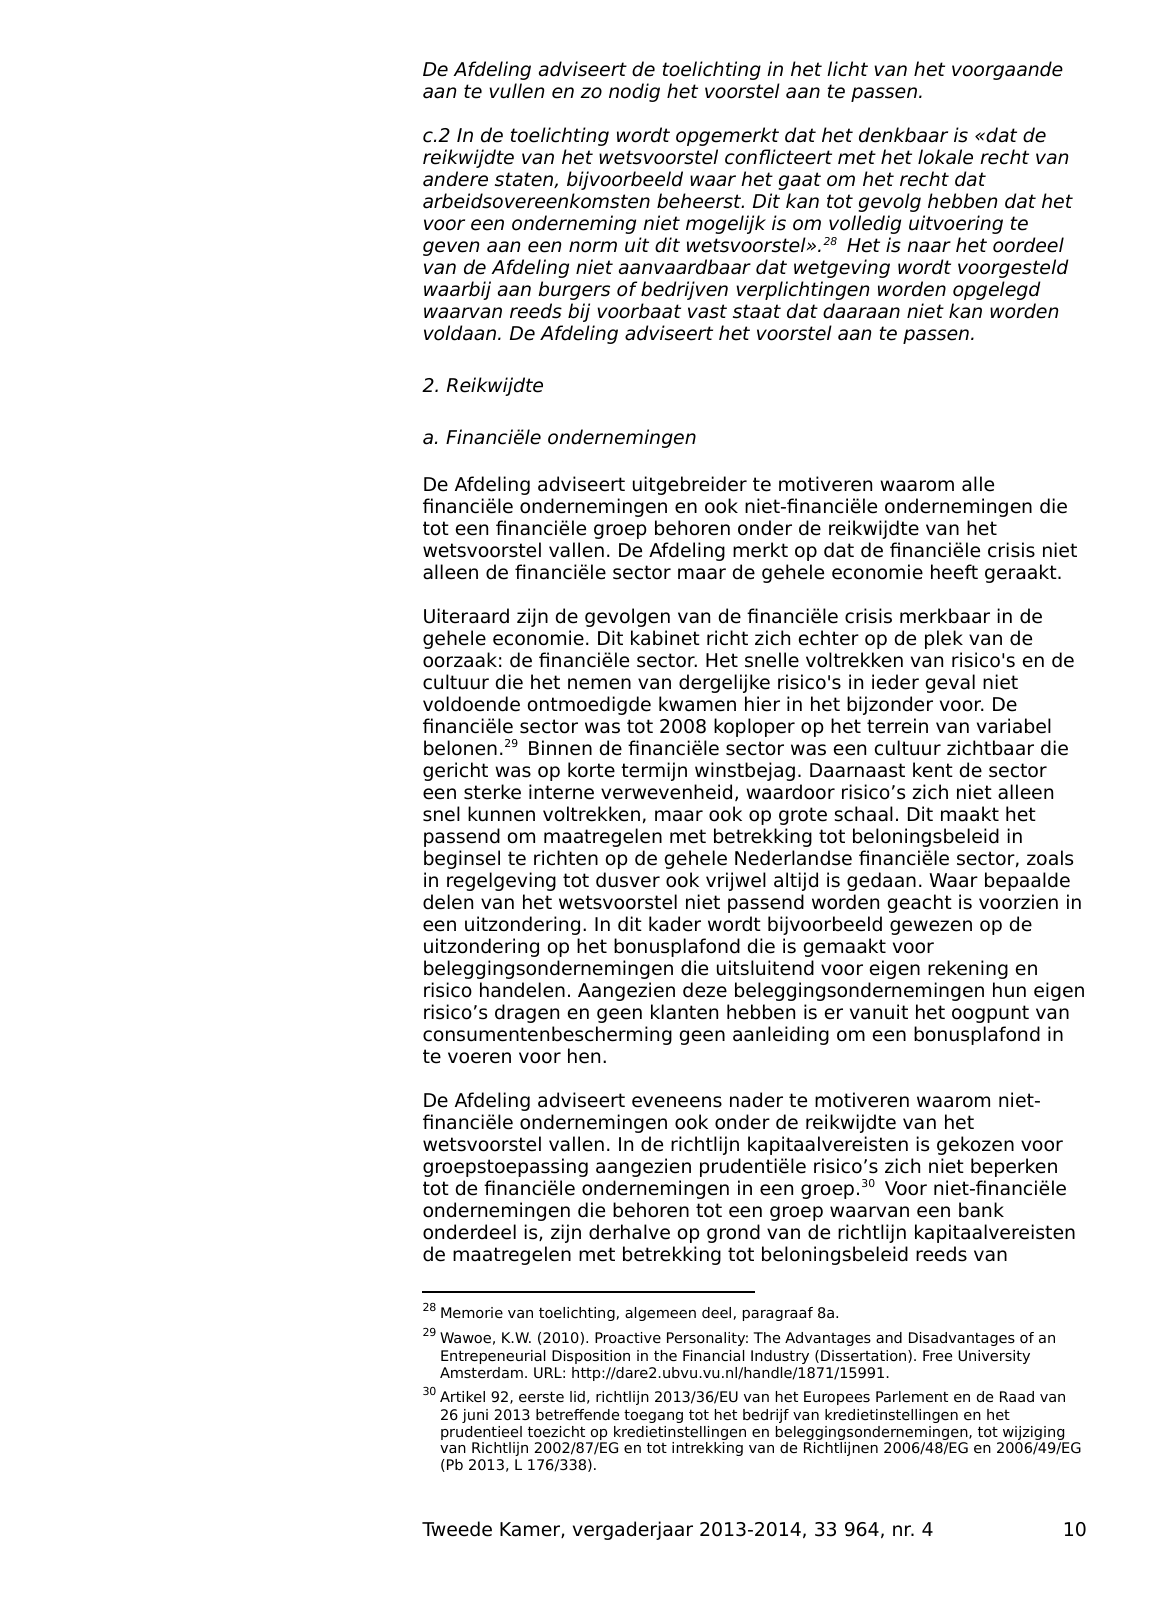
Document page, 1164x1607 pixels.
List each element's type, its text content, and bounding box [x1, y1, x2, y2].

subtitle 2. Reikwijdte [422, 375, 1087, 397]
text De Afdeling adviseert de toelichting in het licht van het voorgaande aan te vullen en zo nodig het voorstel aan te passen. [422, 59, 1087, 103]
text Artikel 92, eerste lid, richtlijn 2013/36/EU van het Europees Parlement en de Raad van 26 juni 2013 betreffende toegang tot het bedrijf van kredietinstellingen en het prudentieel toezicht op kredietinstellingen en beleggingsondernemingen, tot wijziging van Richtlijn 2002/87/EG en tot intrekking van de Richtlijnen 2006/48/EG en 2006/49/EG (Pb 2013, L 176/338). [422, 1385, 1087, 1474]
text Uiteraard zijn de gevolgen van de financiële crisis merkbaar in de gehele economie. Dit kabinet richt zich echter op de plek van de oorzaak: de financiële sector. Het snelle voltrekken van risico's en de cultuur die het nemen van dergelijke risico's in ieder geval niet voldoende ontmoedigde kwamen hier in het bijzonder voor. De financiële sector was tot 2008 koploper op het terrein van variabel belonen. Binnen de financiële sector was een cultuur zichtbaar die gericht was op korte termijn winstbejag. Daarnaast kent de sector een sterke interne verwevenheid, waardoor risico’s zich niet alleen snel kunnen voltrekken, maar ook op grote schaal. Dit maakt het passend om maatregelen met betrekking tot beloningsbeleid in beginsel te richten op de gehele Nederlandse financiële sector, zoals in regelgeving tot dusver ook vrijwel altijd is gedaan. Waar bepaalde delen van het wetsvoorstel niet passend worden geacht is voorzien in een uitzondering. In dit kader wordt bijvoorbeeld gewezen op de uitzondering op het bonusplafond die is gemaakt voor beleggingsondernemingen die uitsluitend voor eigen rekening en risico handelen. Aangezien deze beleggingsondernemingen hun eigen risico’s dragen en geen klanten hebben is er vanuit het oogpunt van consumentenbescherming geen aanleiding om een bonusplafond in te voeren voor hen. [422, 606, 1087, 1068]
text Memorie van toelichting, algemeen deel, paragraaf 8a. [422, 1301, 1087, 1323]
text c.2 In de toelichting wordt opgemerkt dat het denkbaar is «dat de reikwijdte van het wetsvoorstel conflicteert met het lokale recht van andere staten, bijvoorbeeld waar het gaat om het recht dat arbeidsovereenkomsten beheerst. Dit kan tot gevolg hebben dat het voor een onderneming niet mogelijk is om volledig uitvoering te geven aan een norm uit dit wetsvoorstel». Het is naar het oordeel van de Afdeling niet aanvaardbaar dat wetgeving wordt voorgesteld waarbij aan burgers of bedrijven verplichtingen worden opgelegd waarvan reeds bij voorbaat vast staat dat daaraan niet kan worden voldaan. De Afdeling adviseert het voorstel aan te passen. [422, 125, 1087, 345]
subtitle a. Financiële ondernemingen [422, 427, 1087, 449]
text Wawoe, K.W. (2010). Proactive Personality: The Advantages and Disadvantages of an Entrepeneurial Disposition in the Financial Industry (Dissertation). Free University Amsterdam. URL: http://dare2.ubvu.vu.nl/handle/1871/15991. [422, 1326, 1087, 1382]
text De Afdeling adviseert uitgebreider te motiveren waarom alle financiële ondernemingen en ook niet-financiële ondernemingen die tot een financiële groep behoren onder de reikwijdte van het wetsvoorstel vallen. De Afdeling merkt op dat de financiële crisis niet alleen de financiële sector maar de gehele economie heeft geraakt. [422, 474, 1087, 584]
text De Afdeling adviseert eveneens nader te motiveren waarom niet-financiële ondernemingen ook onder de reikwijdte van het wetsvoorstel vallen. In de richtlijn kapitaalvereisten is gekozen voor groepstoepassing aangezien prudentiële risico’s zich niet beperken tot de financiële ondernemingen in een groep. Voor niet-financiële ondernemingen die behoren tot een groep waarvan een bank onderdeel is, zijn derhalve op grond van de richtlijn kapitaalvereisten de maatregelen met betrekking tot beloningsbeleid reeds van [422, 1090, 1087, 1266]
